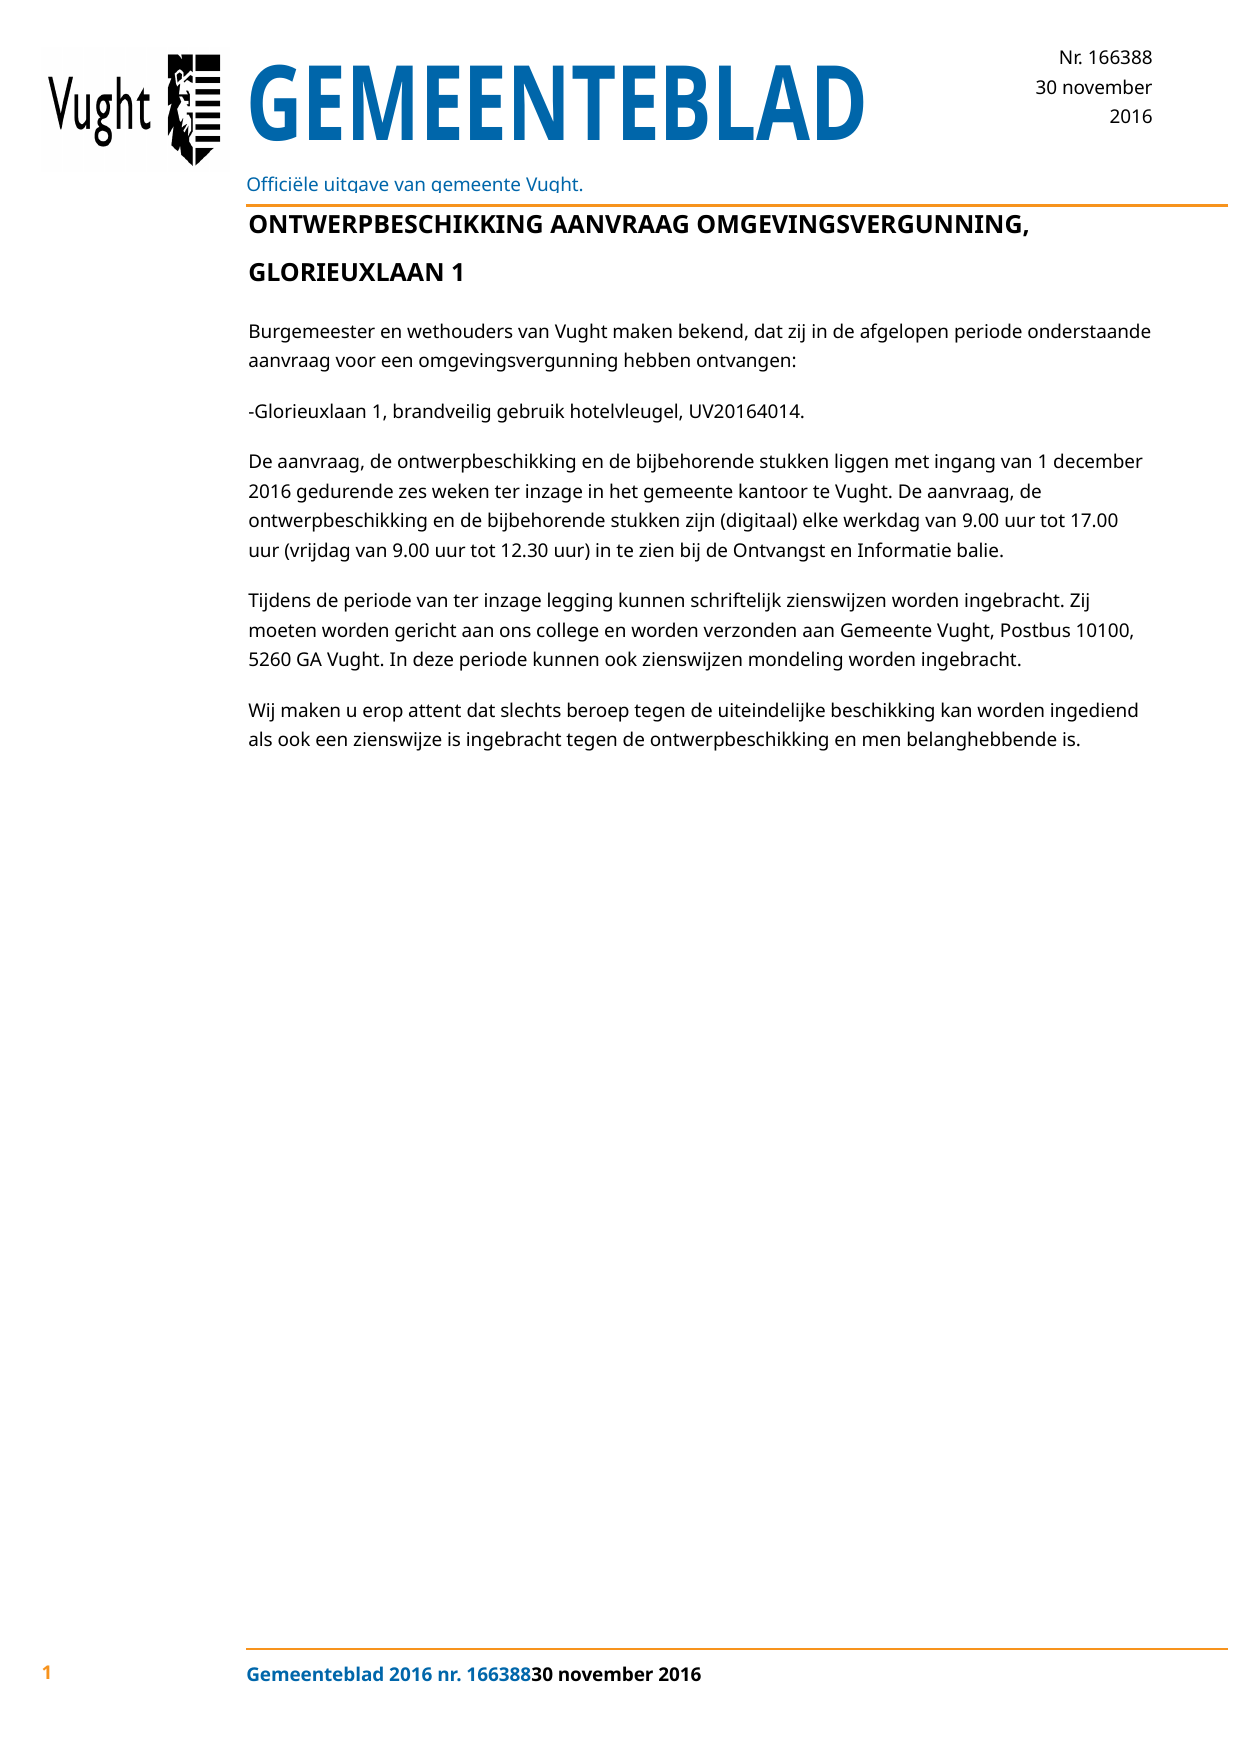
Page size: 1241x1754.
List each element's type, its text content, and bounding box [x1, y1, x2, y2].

text Wij maken u erop attent dat slechts beroep tegen de uiteindelijke beschikking kan worden ingediend als ook een zienswijze is ingebracht tegen de ontwerpbeschikking en men belanghebbende is. [248, 697, 1152, 752]
text Tijdens de periode van ter inzage legging kunnen schriftelijk zienswijzen worden ingebracht. Zij moeten worden gericht aan ons college en worden verzonden aan Gemeente Vught, Postbus 10100, 5260 GA Vught. In deze periode kunnen ook zienswijzen mondeling worden ingebracht. [248, 587, 1152, 672]
picture [41, 47, 231, 172]
text -Glorieuxlaan 1, brandveilig gebruik hotelvleugel, UV20164014. [248, 398, 1152, 424]
text ONTWERPBESCHIKKING AANVRAAG OMGEVINGSVERGUNNING, GLORIEUXLAAN 1 [248, 207, 1152, 288]
text De aanvraag, de ontwerpbeschikking en de bijbehorende stukken liggen met ingang van 1 december 2016 gedurende zes weken ter inzage in het gemeente kantoor te Vught. De aanvraag, de ontwerpbeschikking en de bijbehorende stukken zijn (digitaal) elke werkdag van 9.00 uur tot 17.00 uur (vrijdag van 9.00 uur tot 12.30 uur) in te zien bij de Ontvangst en Informatie balie. [248, 448, 1152, 563]
text Burgemeester en wethouders van Vught maken bekend, dat zij in de afgelopen periode onderstaande aanvraag voor een omgevingsvergunning hebben ontvangen: [248, 318, 1152, 373]
